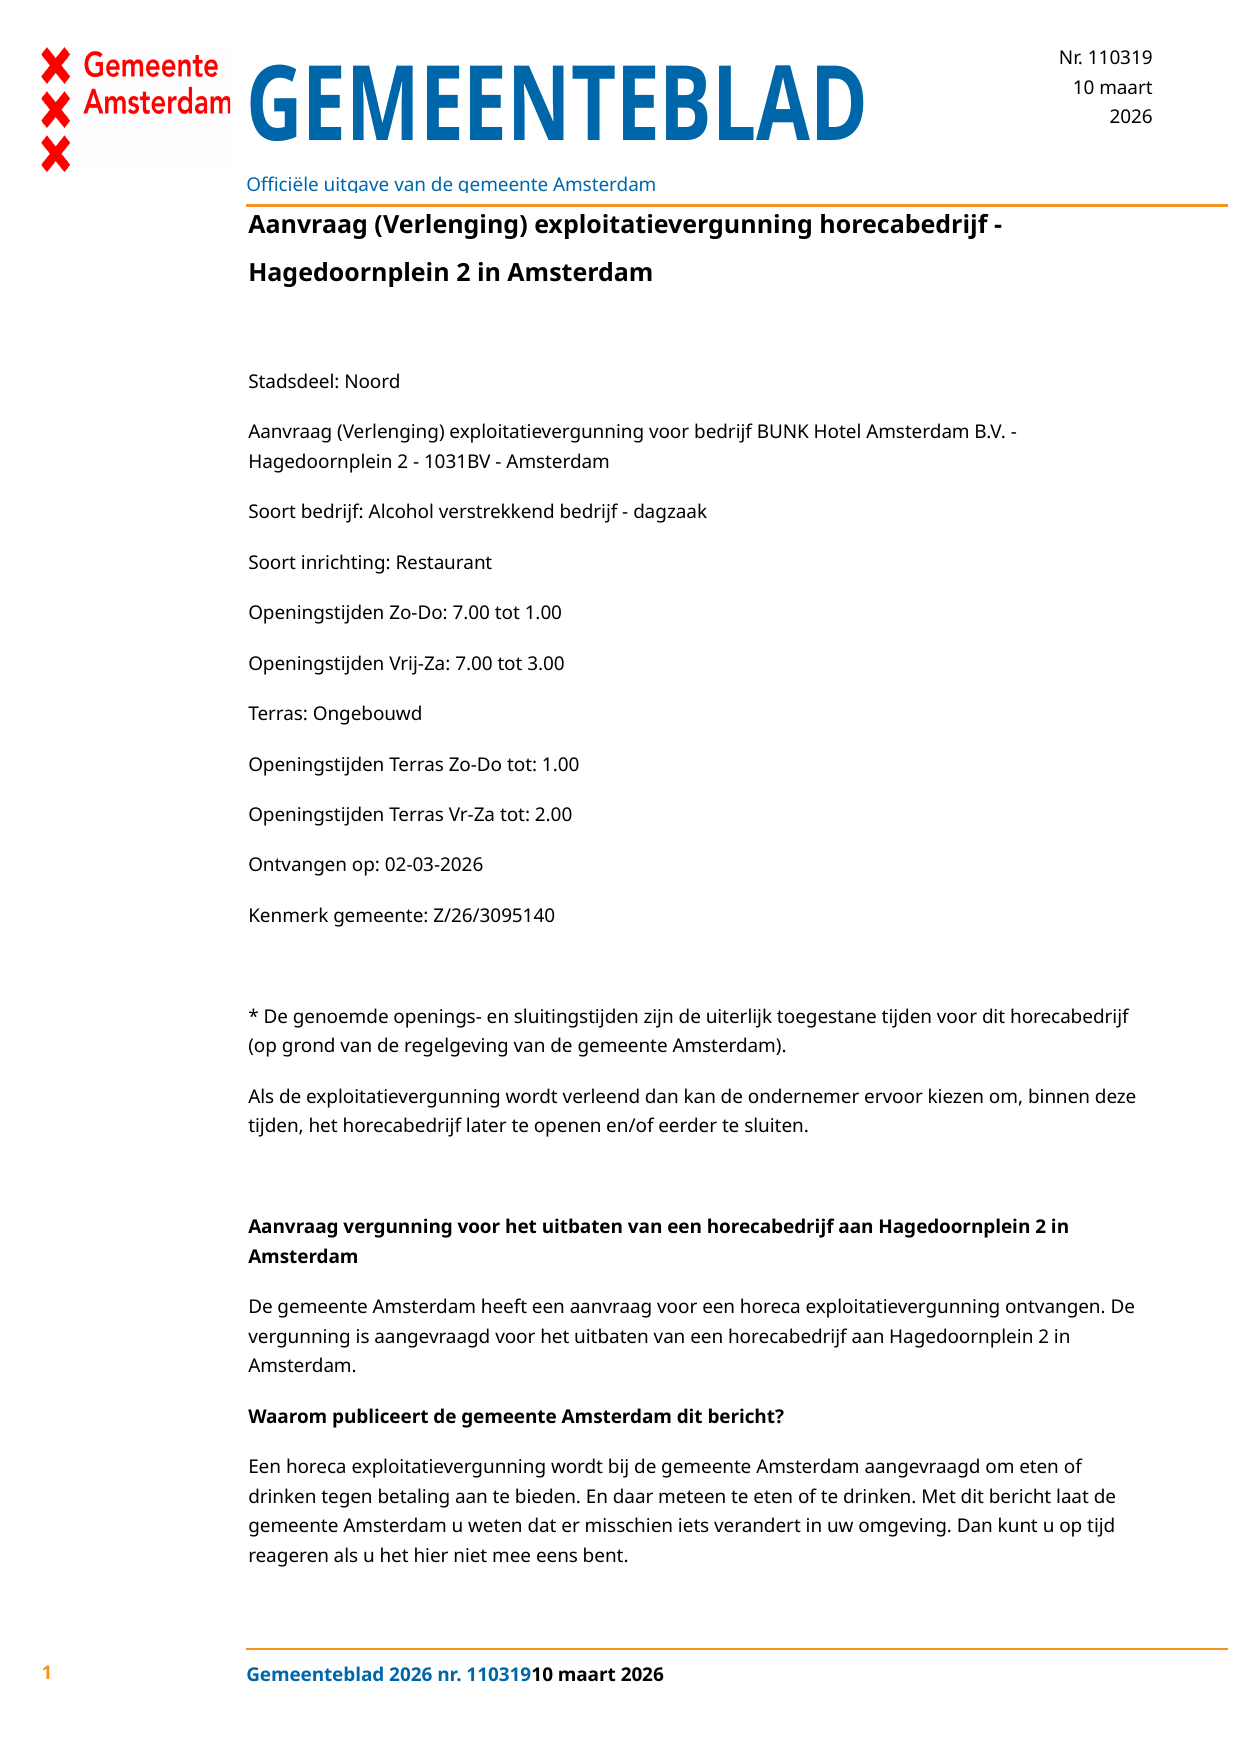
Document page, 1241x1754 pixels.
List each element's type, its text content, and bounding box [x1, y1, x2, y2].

text Openingstijden Vrij-Za: 7.00 tot 3.00 [248, 650, 1152, 676]
text Ontvangen op: 02-03-2026 [248, 852, 1152, 877]
text Openingstijden Zo-Do: 7.00 tot 1.00 [248, 599, 1152, 625]
text Openingstijden Terras Vr-Za tot: 2.00 [248, 801, 1152, 827]
text Aanvraag (Verlenging) exploitatievergunning horecabedrijf - Hagedoornplein 2 in Amsterdam [248, 207, 1152, 288]
text Soort bedrijf: Alcohol verstrekkend bedrijf - dagzaak [248, 499, 1152, 524]
text Aanvraag vergunning voor het uitbaten van een horecabedrijf aan Hagedoornplein 2 in Amsterdam [248, 1213, 1152, 1269]
text De gemeente Amsterdam heeft een aanvraag voor een horeca exploitatievergunning ontvangen. De vergunning is aangevraagd voor het uitbaten van een horecabedrijf aan Hagedoornplein 2 in Amsterdam. [248, 1293, 1152, 1378]
text Soort inrichting: Restaurant [248, 549, 1152, 575]
text Openingstijden Terras Zo-Do tot: 1.00 [248, 751, 1152, 777]
text * De genoemde openings- en sluitingstijden zijn de uiterlijk toegestane tijden voor dit horecabedrijf (op grond van de regelgeving van de gemeente Amsterdam). [248, 1003, 1152, 1058]
text Kenmerk gemeente: Z/26/3095140 [248, 902, 1152, 928]
text Terras: Ongebouwd [248, 700, 1152, 726]
text Een horeca exploitatievergunning wordt bij de gemeente Amsterdam aangevraagd om eten of drinken tegen betaling aan te bieden. En daar meteen te eten of te drinken. Met dit bericht laat de gemeente Amsterdam u weten dat er misschien iets verandert in uw omgeving. Dan kunt u op tijd reageren als u het hier niet mee eens bent. [248, 1453, 1152, 1568]
text Waarom publiceert de gemeente Amsterdam dit bericht? [248, 1403, 1152, 1429]
picture [41, 47, 231, 172]
text Aanvraag (Verlenging) exploitatievergunning voor bedrijf BUNK Hotel Amsterdam B.V. - Hagedoornplein 2 - 1031BV - Amsterdam [248, 419, 1152, 474]
text Als de exploitatievergunning wordt verleend dan kan de ondernemer ervoor kiezen om, binnen deze tijden, het horecabedrijf later te openen en/of eerder te sluiten. [248, 1083, 1152, 1138]
text Stadsdeel: Noord [248, 368, 1152, 394]
